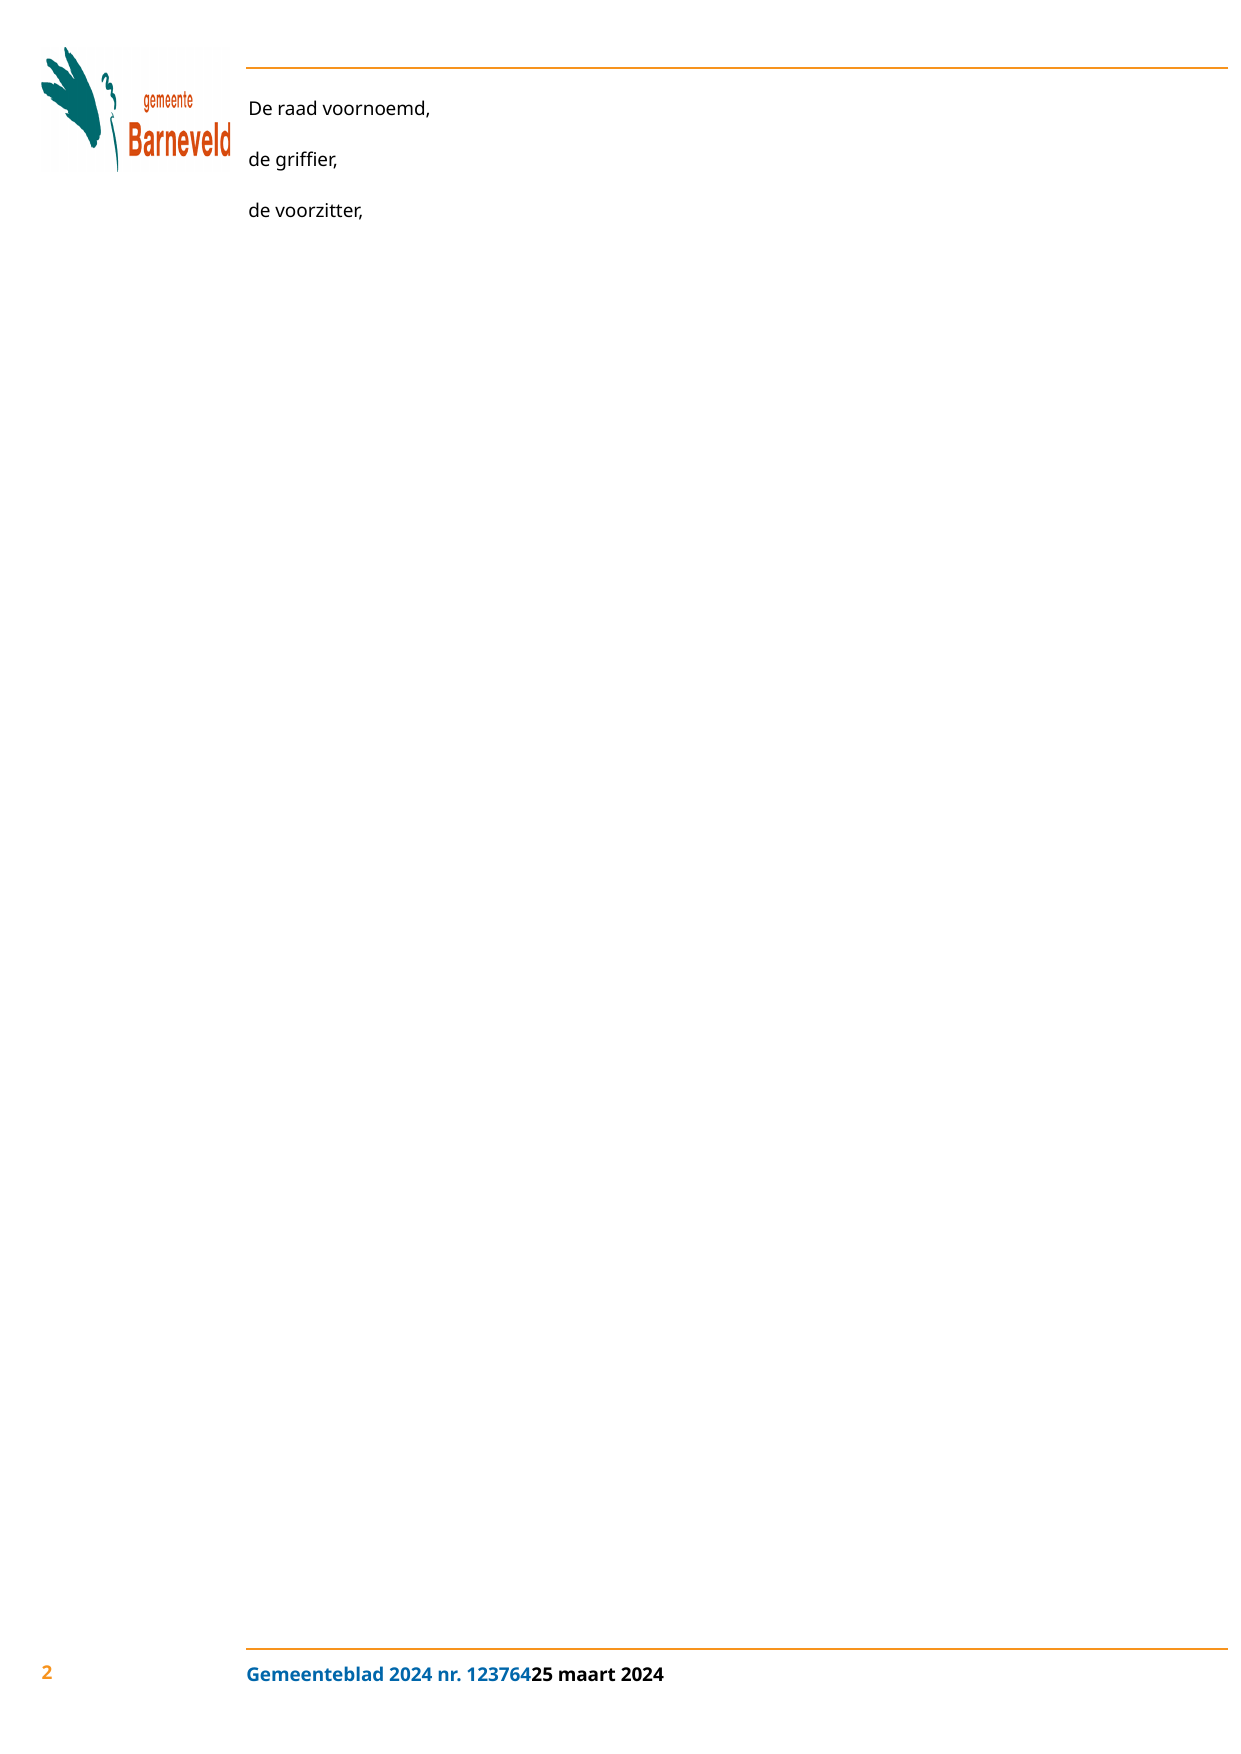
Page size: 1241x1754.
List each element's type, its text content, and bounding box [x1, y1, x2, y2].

picture [41, 47, 231, 172]
text de voorzitter, [248, 198, 1152, 223]
text de griffier, [248, 146, 1152, 172]
text De raad voornoemd, [248, 95, 1152, 121]
